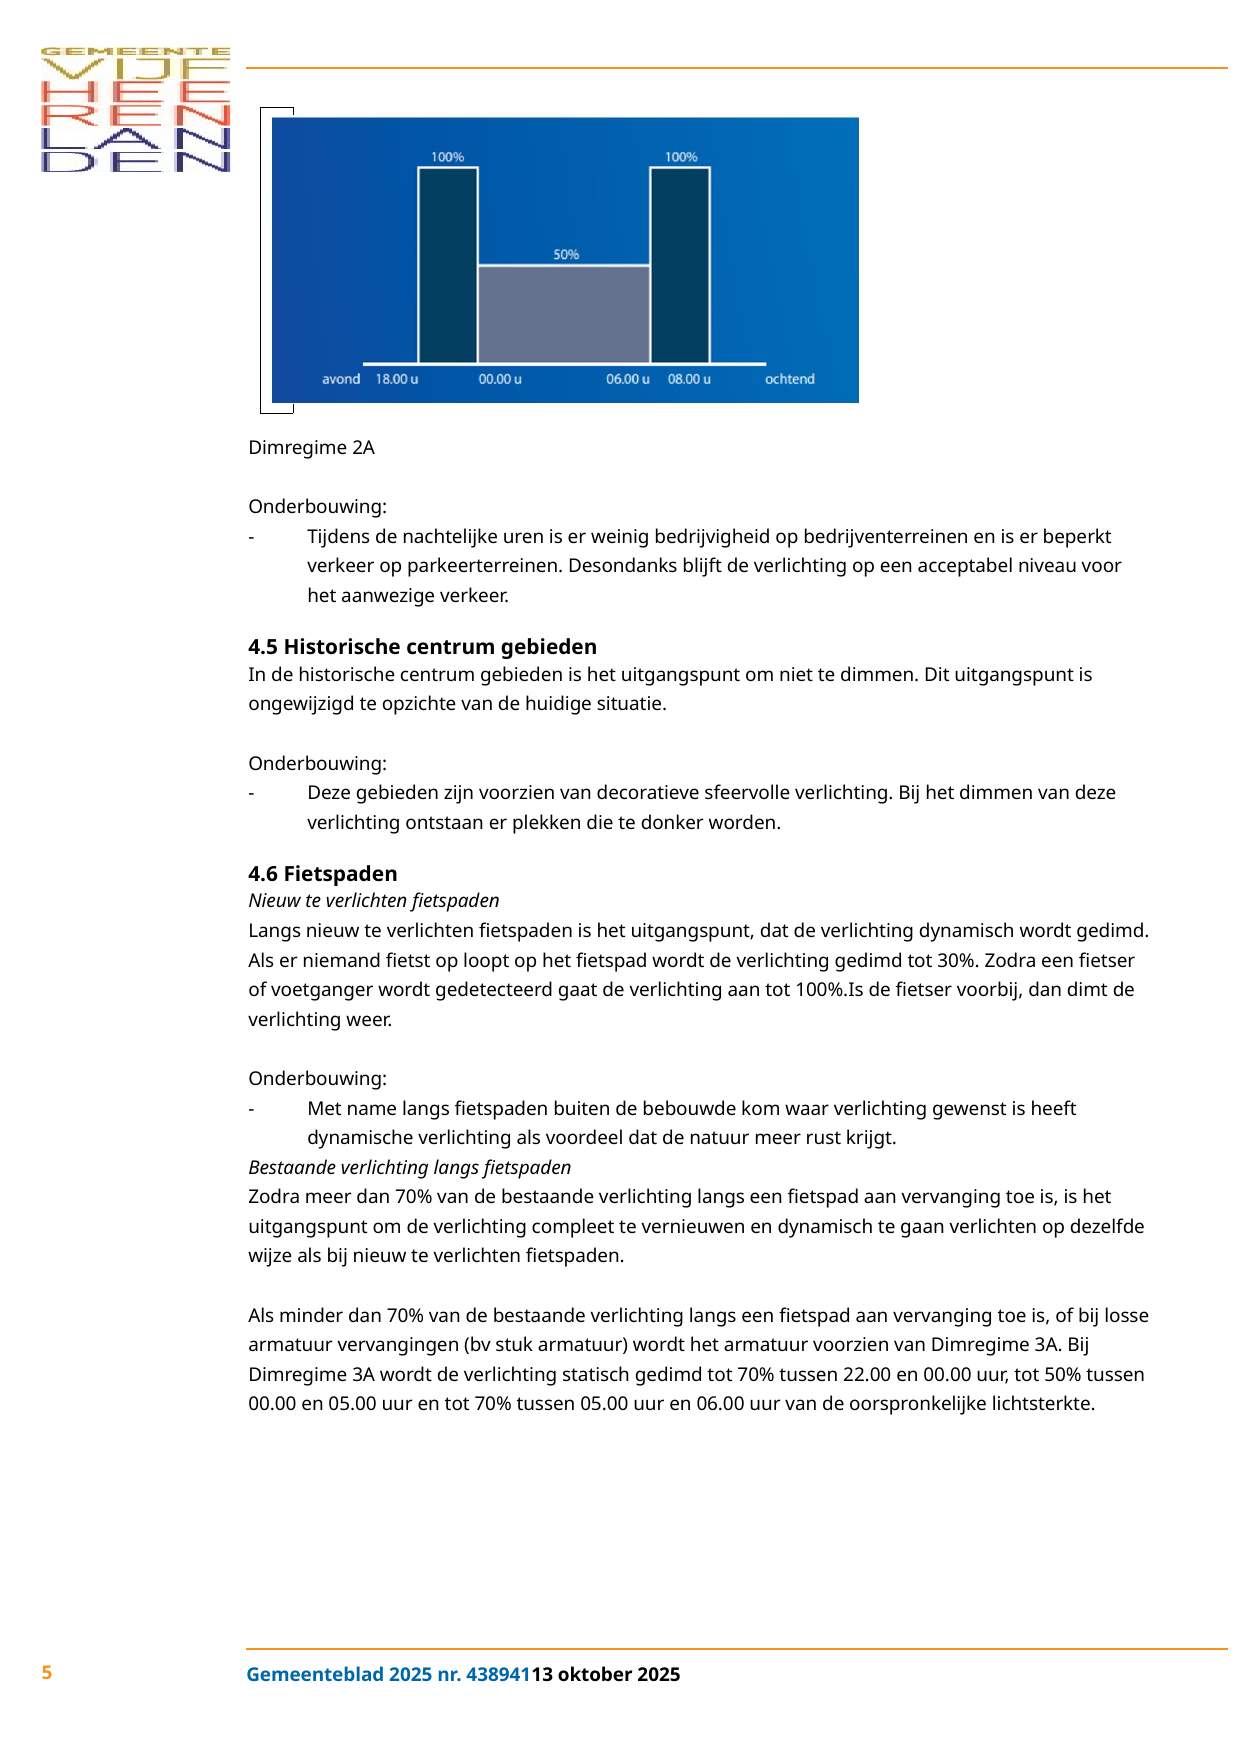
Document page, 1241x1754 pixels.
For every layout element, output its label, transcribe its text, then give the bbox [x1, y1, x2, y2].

text Langs nieuw te verlichten fietspaden is het uitgangspunt, dat de verlichting dynamisch wordt gedimd. [248, 917, 1152, 943]
text Onderbouwing: [248, 1065, 1152, 1091]
text Zodra meer dan 70% van de bestaande verlichting langs een fietspad aan vervanging toe is, is het uitgangspunt om de verlichting compleet te vernieuwen en dynamisch te gaan verlichten op dezelfde wijze als bij nieuw te verlichten fietspaden. [248, 1183, 1152, 1268]
text Nieuw te verlichten fietspaden [248, 888, 1152, 913]
list Deze gebieden zijn voorzien van decoratieve sfeervolle verlichting. Bij het dimmen van deze verlichting ontstaan er plekken die te donker worden. [248, 779, 1152, 834]
text Als minder dan 70% van de bestaande verlichting langs een fietspad aan vervanging toe is, of bij losse armatuur vervangingen (bv stuk armatuur) wordt het armatuur voorzien van Dimregime 3A. Bij Dimregime 3A wordt de verlichting statisch gedimd tot 70% tussen 22.00 en 00.00 uur, tot 50% tussen 00.00 en 05.00 uur en tot 70% tussen 05.00 uur en 06.00 uur van de oorspronkelijke lichtsterkte. [248, 1302, 1152, 1416]
text Bestaande verlichting langs fietspaden [248, 1154, 1152, 1180]
text Onderbouwing: [248, 750, 1152, 775]
picture [268, 115, 860, 404]
text Als er niemand fietst op loopt op het fietspad wordt de verlichting gedimd tot 30%. Zodra een fietser of voetganger wordt gedetecteerd gaat de verlichting aan tot 100%.Is de fietser voorbij, dan dimt de verlichting weer. [248, 947, 1152, 1032]
text In de historische centrum gebieden is het uitgangspunt om niet te dimmen. Dit uitgangspunt is ongewijzigd te opzichte van de huidige situatie. [248, 661, 1152, 716]
list Tijdens de nachtelijke uren is er weinig bedrijvigheid op bedrijventerreinen en is er beperkt verkeer op parkeerterreinen. Desondanks blijft de verlichting op een acceptabel niveau voor het aanwezige verkeer. [248, 523, 1152, 608]
list Met name langs fietspaden buiten de bebouwde kom waar verlichting gewenst is heeft dynamische verlichting als voordeel dat de natuur meer rust krijgt. [248, 1095, 1152, 1150]
text Dimregime 2A [248, 434, 1152, 460]
text Onderbouwing: [248, 493, 1152, 519]
picture [41, 47, 231, 172]
text 4.5 Historische centrum gebieden [248, 632, 1152, 661]
text 4.6 Fietspaden [248, 859, 1152, 888]
